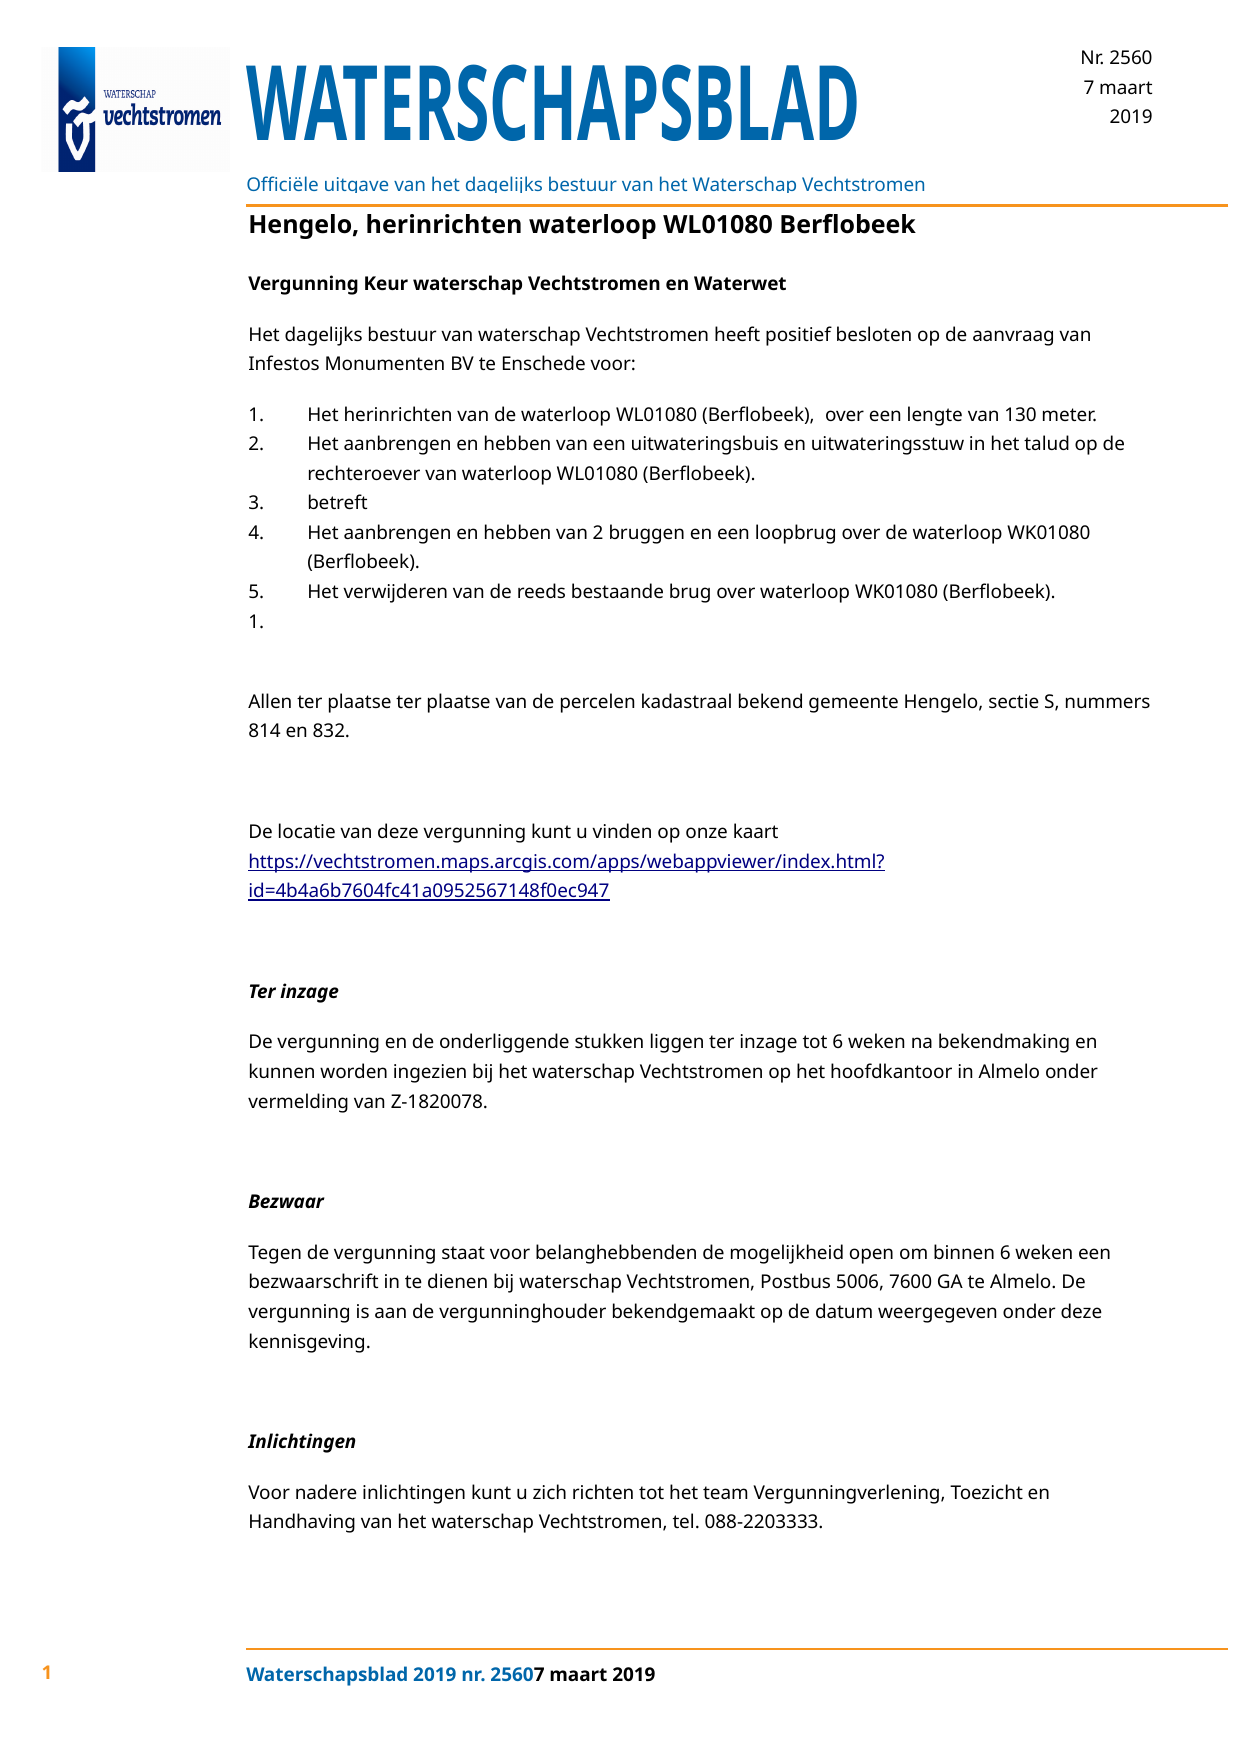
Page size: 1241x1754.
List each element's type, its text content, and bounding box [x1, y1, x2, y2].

text De vergunning en de onderliggende stukken liggen ter inzage tot 6 weken na bekendmaking en kunnen worden ingezien bij het waterschap Vechtstromen op het hoofdkantoor in Almelo onder vermelding van Z-1820078. [248, 1029, 1152, 1113]
list Het aanbrengen en hebben van 2 bruggen en een loopbrug over de waterloop WK01080 (Berflobeek). [248, 519, 1152, 574]
text Allen ter plaatse ter plaatse van de percelen kadastraal bekend gemeente Hengelo, sectie S, nummers 814 en 832. [248, 688, 1152, 743]
list betreft [248, 489, 1152, 515]
text Voor nadere inlichtingen kunt u zich richten tot het team Vergunningverlening, Toezicht en Handhaving van het waterschap Vechtstromen, tel. 088-2203333. [248, 1479, 1152, 1534]
text De locatie van deze vergunning kunt u vinden op onze kaart https://vechtstromen.maps.arcgis.com/apps/webappviewer/index.html?id=4b4a6b7604fc41a0952567148f0ec947 [248, 818, 1152, 903]
text Hengelo, herinrichten waterloop WL01080 Berflobeek [248, 207, 1152, 241]
text Inlichtingen [248, 1429, 1152, 1454]
list Het herinrichten van de waterloop WL01080 (Berflobeek), over een lengte van 130 meter. [248, 401, 1152, 426]
text Ter inzage [248, 978, 1152, 1004]
text Vergunning Keur waterschap Vechtstromen en Waterwet [248, 270, 1152, 296]
text Het dagelijks bestuur van waterschap Vechtstromen heeft positief besloten op de aanvraag van Infestos Monumenten BV te Enschede voor: [248, 321, 1152, 376]
picture [41, 47, 231, 172]
text Bezwaar [248, 1189, 1152, 1214]
list Het verwijderen van de reeds bestaande brug over waterloop WK01080 (Berflobeek). [248, 578, 1152, 604]
list Het aanbrengen en hebben van een uitwateringsbuis en uitwateringsstuw in het talud op de rechteroever van waterloop WL01080 (Berflobeek). [248, 430, 1152, 486]
text Tegen de vergunning staat voor belanghebbenden de mogelijkheid open om binnen 6 weken een bezwaarschrift in te dienen bij waterschap Vechtstromen, Postbus 5006, 7600 GA te Almelo. De vergunning is aan de vergunninghouder bekendgemaakt op de datum weergegeven onder deze kennisgeving. [248, 1239, 1152, 1353]
